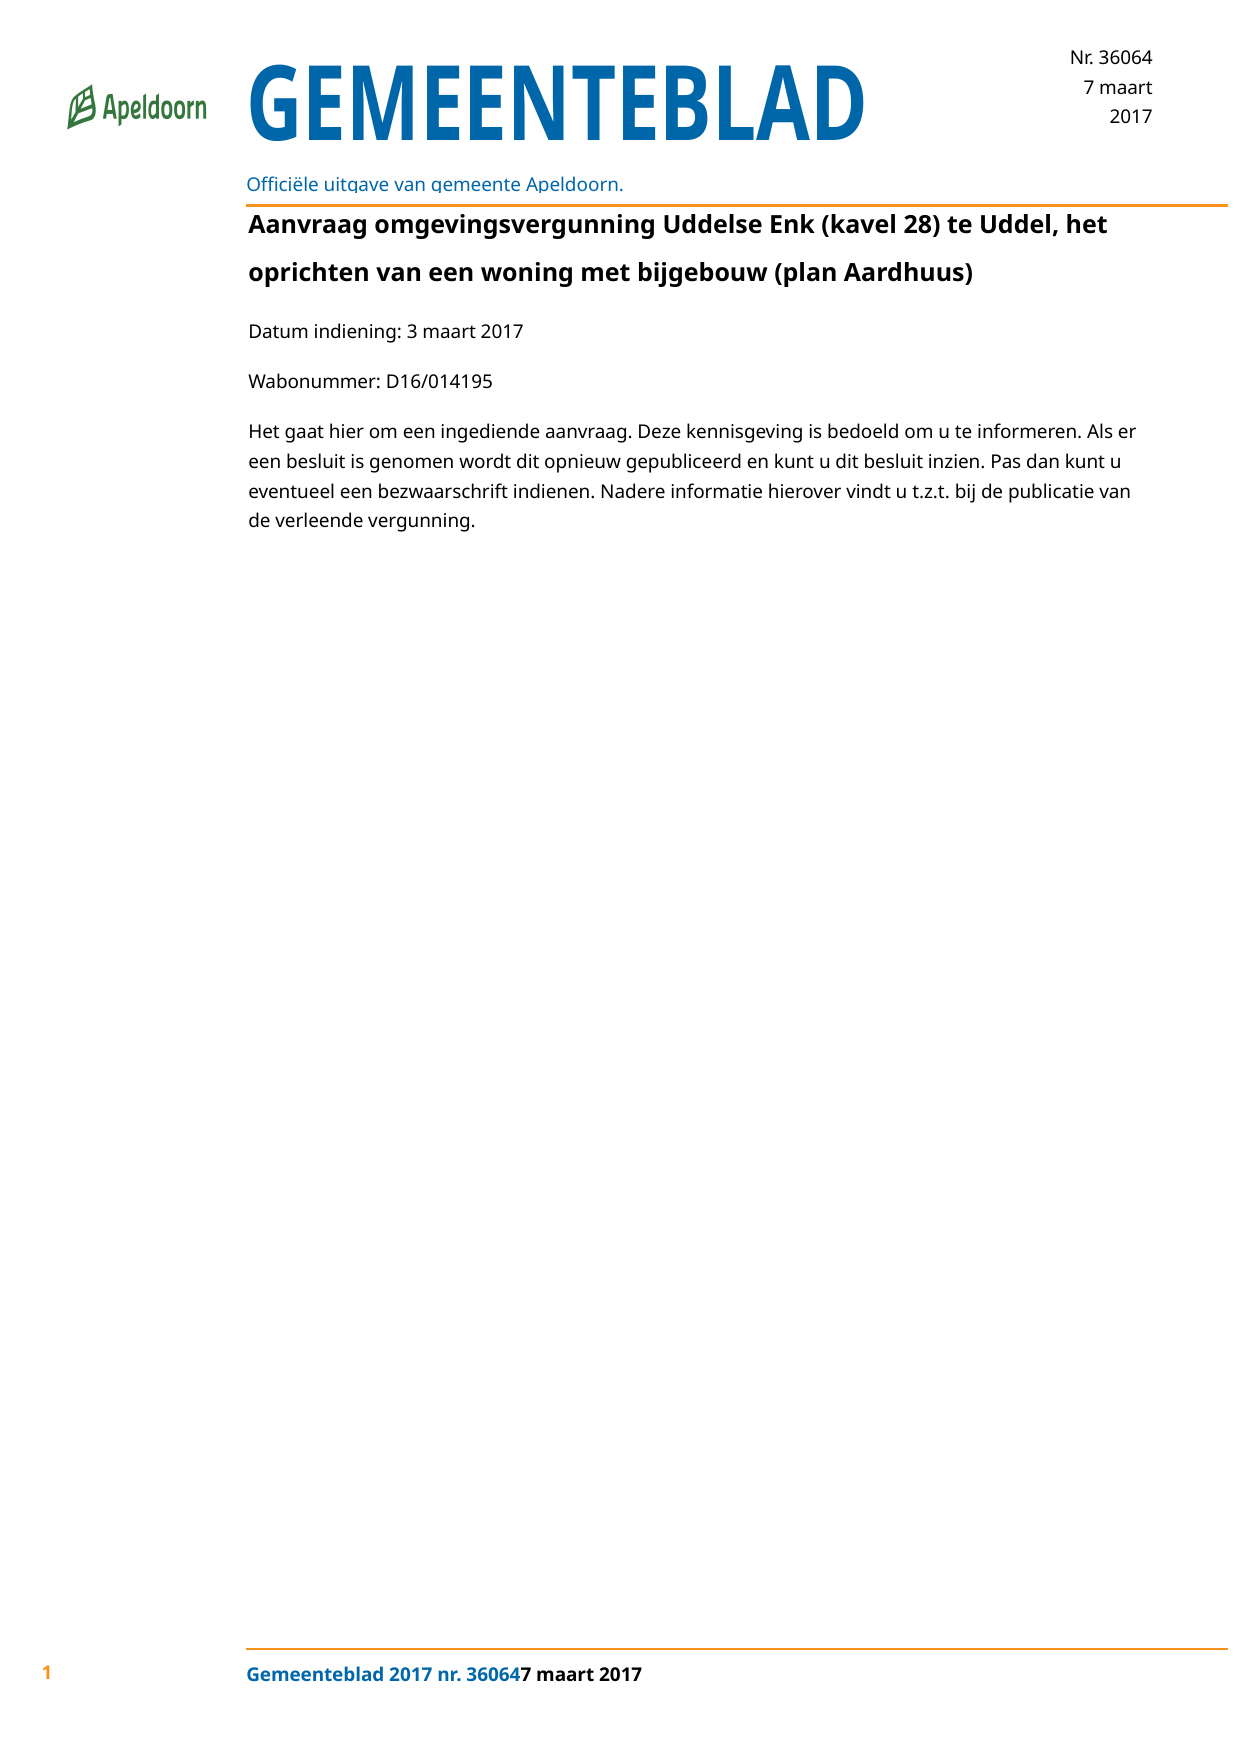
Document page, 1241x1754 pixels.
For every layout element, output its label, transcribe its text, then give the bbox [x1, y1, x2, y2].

text Het gaat hier om een ingediende aanvraag. Deze kennisgeving is bedoeld om u te informeren. Als er een besluit is genomen wordt dit opnieuw gepubliceerd en kunt u dit besluit inzien. Pas dan kunt u eventueel een bezwaarschrift indienen. Nadere informatie hierover vindt u t.z.t. bij de publicatie van de verleende vergunning. [248, 419, 1152, 533]
text Wabonummer: D16/014195 [248, 368, 1152, 394]
text Datum indiening: 3 maart 2017 [248, 318, 1152, 344]
text Aanvraag omgevingsvergunning Uddelse Enk (kavel 28) te Uddel, het oprichten van een woning met bijgebouw (plan Aardhuus) [248, 207, 1152, 288]
picture [41, 47, 231, 172]
